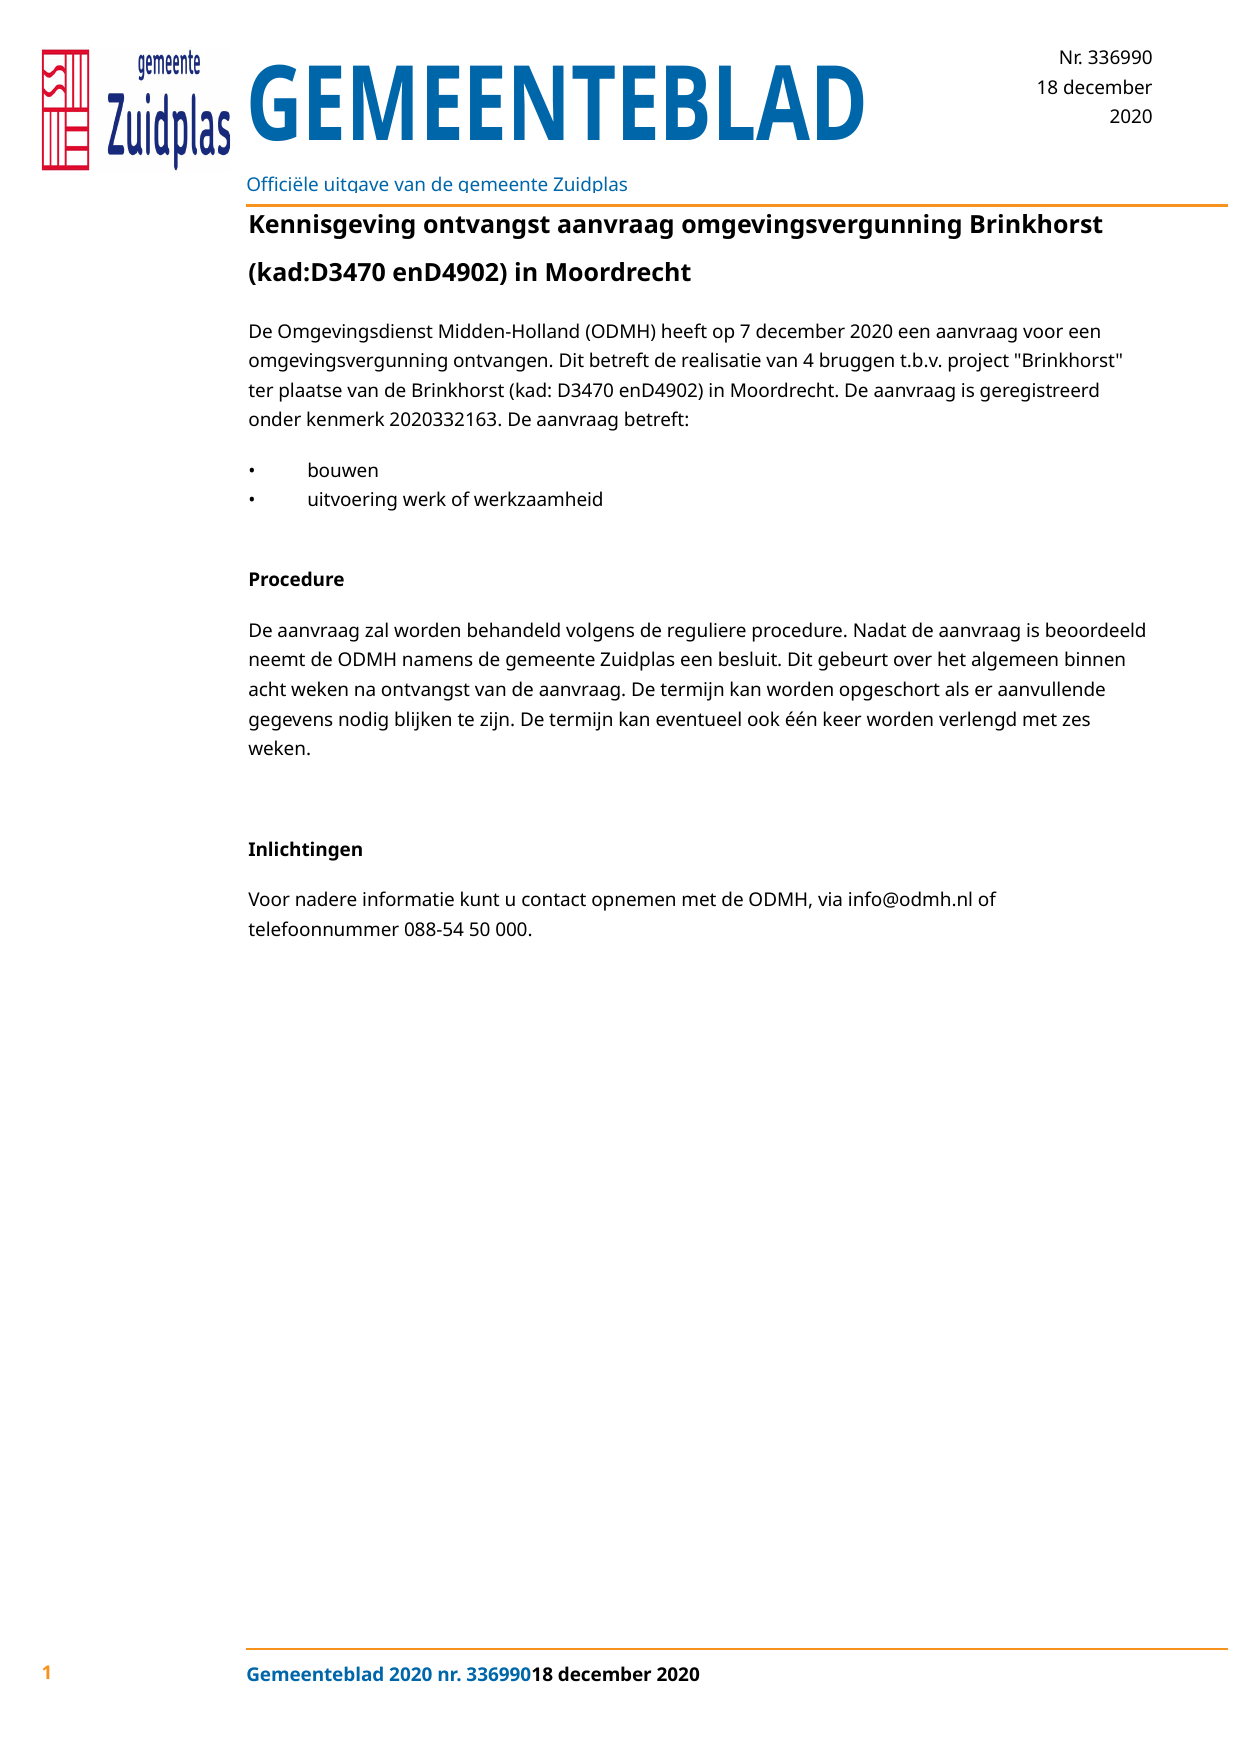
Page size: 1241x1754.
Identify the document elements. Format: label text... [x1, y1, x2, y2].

text De aanvraag zal worden behandeld volgens de reguliere procedure. Nadat de aanvraag is beoordeeld neemt de ODMH namens de gemeente Zuidplas een besluit. Dit gebeurt over het algemeen binnen acht weken na ontvangst van de aanvraag. De termijn kan worden opgeschort als er aanvullende gegevens nodig blijken te zijn. De termijn kan eventueel ook één keer worden verlengd met zes weken. [248, 617, 1152, 761]
list uitvoering werk of werkzaamheid [248, 487, 1152, 512]
text Voor nadere informatie kunt u contact opnemen met de ODMH, via info@odmh.nl of telefoonnummer 088-54 50 000. [248, 887, 1152, 942]
text De Omgevingsdienst Midden-Holland (ODMH) heeft op 7 december 2020 een aanvraag voor een omgevingsvergunning ontvangen. Dit betreft de realisatie van 4 bruggen t.b.v. project "Brinkhorst" ter plaatse van de Brinkhorst (kad: D3470 enD4902) in Moordrecht. De aanvraag is geregistreerd onder kenmerk 2020332163. De aanvraag betreft: [248, 318, 1152, 432]
picture [41, 47, 231, 172]
text Inlichtingen [248, 836, 1152, 862]
list bouwen [248, 457, 1152, 483]
text Kennisgeving ontvangst aanvraag omgevingsvergunning Brinkhorst (kad:D3470 enD4902) in Moordrecht [248, 207, 1152, 288]
text Procedure [248, 567, 1152, 592]
